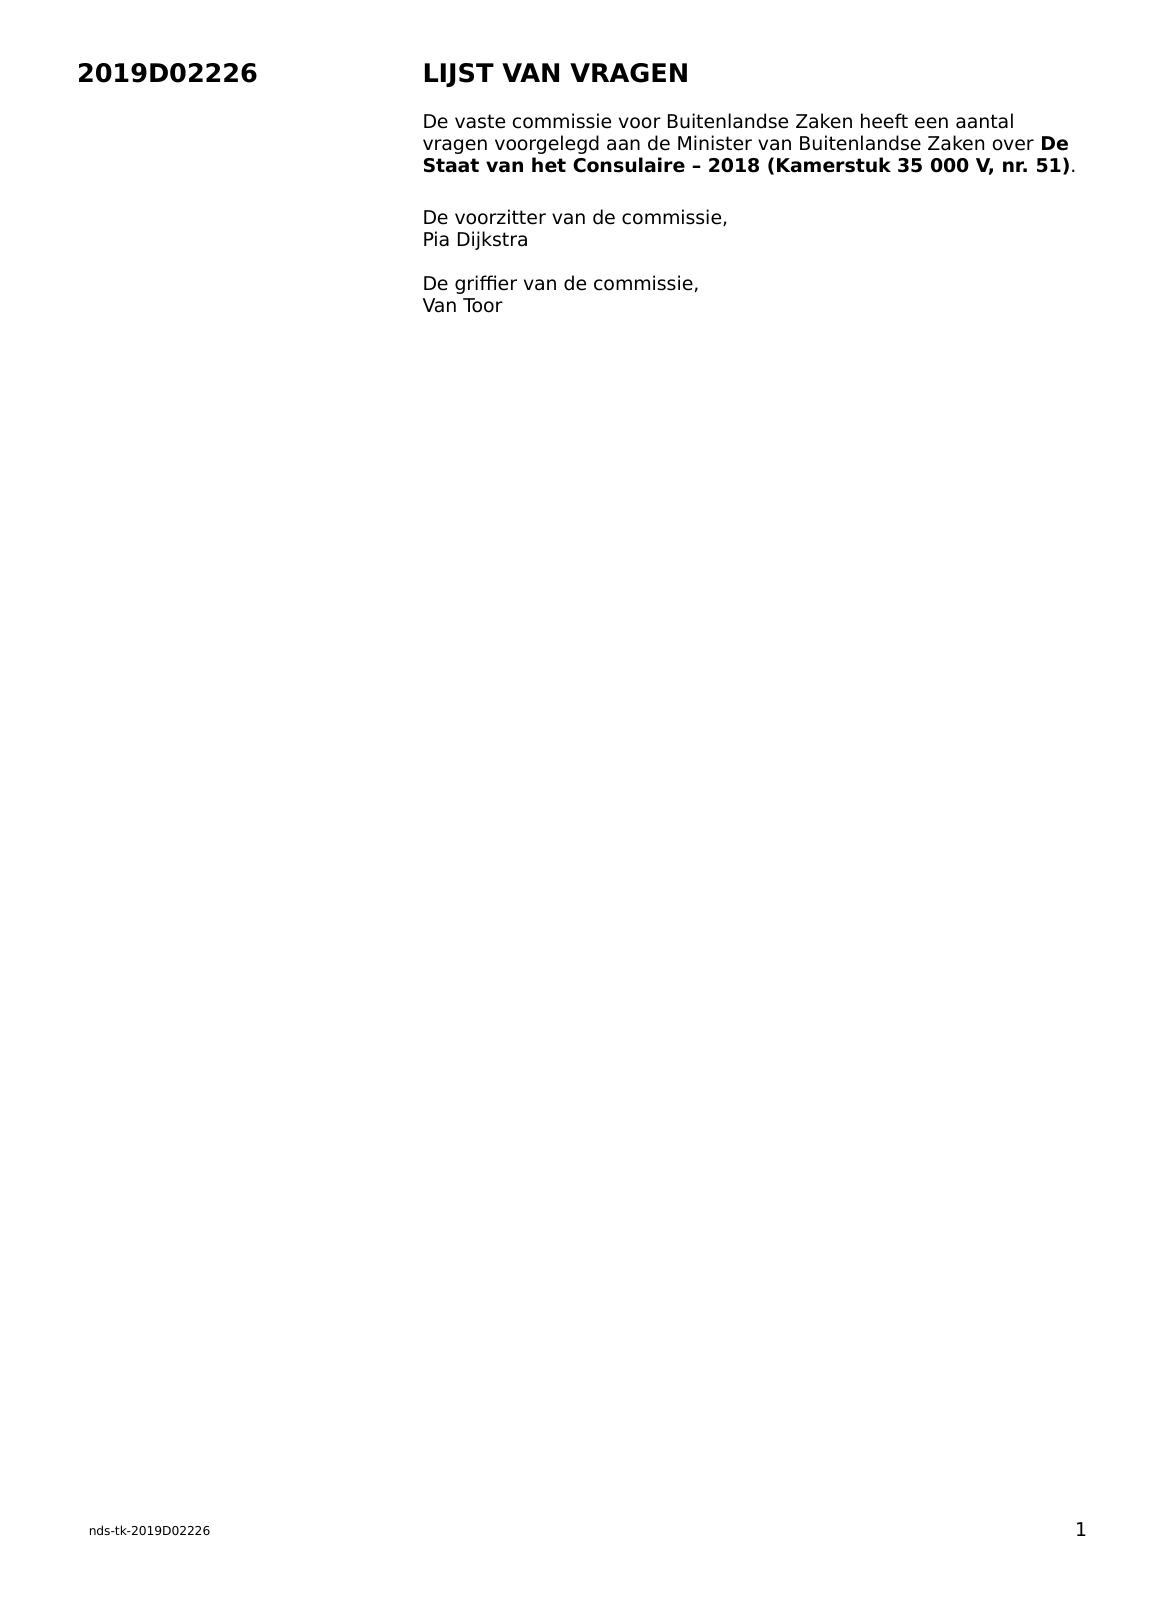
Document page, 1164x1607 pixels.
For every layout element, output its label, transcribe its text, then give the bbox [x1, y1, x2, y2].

text nds-tk-2019D02226 [88, 1524, 323, 1538]
text De voorzitter van de commissie, Pia Dijkstra [422, 207, 1087, 251]
text 2019D02226 LIJST VAN VRAGEN [77, 59, 1087, 89]
text De griffier van de commissie, Van Toor [422, 273, 1087, 317]
text De vaste commissie voor Buitenlandse Zaken heeft een aantal vragen voorgelegd aan de Minister van Buitenlandse Zaken over De Staat van het Consulaire – 2018 (Kamerstuk 35 000 V, nr. 51). [422, 111, 1087, 177]
